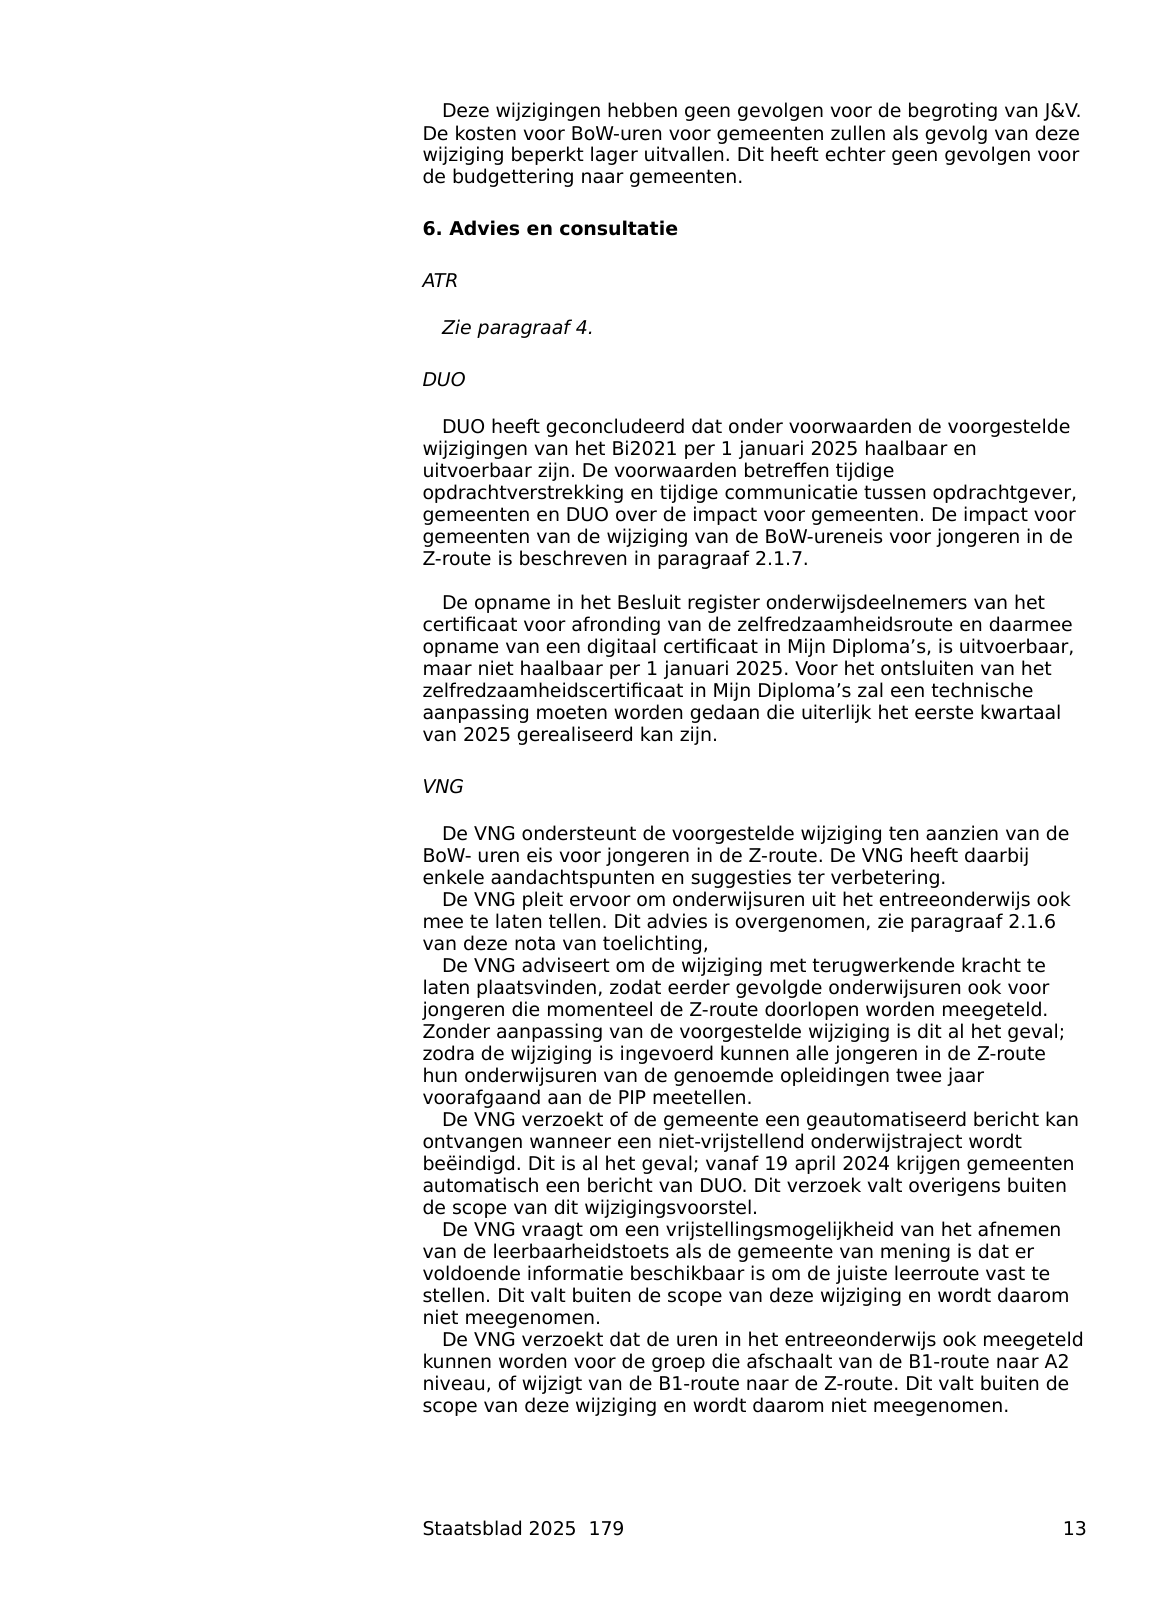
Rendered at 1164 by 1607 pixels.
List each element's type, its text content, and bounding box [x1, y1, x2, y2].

text De VNG ondersteunt de voorgestelde wijziging ten aanzien van de BoW- uren eis voor jongeren in de Z-route. De VNG heeft daarbij enkele aandachtspunten en suggesties ter verbetering. [422, 823, 1087, 889]
text De VNG verzoekt of de gemeente een geautomatiseerd bericht kan ontvangen wanneer een niet-vrijstellend onderwijstraject wordt beëindigd. Dit is al het geval; vanaf 19 april 2024 krijgen gemeenten automatisch een bericht van DUO. Dit verzoek valt overigens buiten de scope van dit wijzigingsvoorstel. [422, 1109, 1087, 1219]
text Deze wijzigingen hebben geen gevolgen voor de begroting van J&V. De kosten voor BoW-uren voor gemeenten zullen als gevolg van deze wijziging beperkt lager uitvallen. Dit heeft echter geen gevolgen voor de budgettering naar gemeenten. [422, 100, 1087, 188]
text De opname in het Besluit register onderwijsdeelnemers van het certificaat voor afronding van de zelfredzaamheidsroute en daarmee opname van een digitaal certificaat in Mijn Diploma’s, is uitvoerbaar, maar niet haalbaar per 1 januari 2025. Voor het ontsluiten van het zelfredzaamheidscertificaat in Mijn Diploma’s zal een technische aanpassing moeten worden gedaan die uiterlijk het eerste kwartaal van 2025 gerealiseerd kan zijn. [422, 592, 1087, 746]
text De VNG verzoekt dat de uren in het entreeonderwijs ook meegeteld kunnen worden voor de groep die afschaalt van de B1-route naar A2 niveau, of wijzigt van de B1-route naar de Z-route. Dit valt buiten de scope van deze wijziging en wordt daarom niet meegenomen. [422, 1329, 1087, 1417]
text De VNG pleit ervoor om onderwijsuren uit het entreeonderwijs ook mee te laten tellen. Dit advies is overgenomen, zie paragraaf 2.1.6 van deze nota van toelichting, [422, 889, 1087, 955]
text Zie paragraaf 4. [422, 317, 1087, 339]
subtitle DUO [422, 369, 1087, 391]
text De VNG adviseert om de wijziging met terugwerkende kracht te laten plaatsvinden, zodat eerder gevolgde onderwijsuren ook voor jongeren die momenteel de Z-route doorlopen worden meegeteld. Zonder aanpassing van de voorgestelde wijziging is dit al het geval; zodra de wijziging is ingevoerd kunnen alle jongeren in de Z-route hun onderwijsuren van de genoemde opleidingen twee jaar voorafgaand aan de PIP meetellen. [422, 955, 1087, 1109]
subtitle VNG [422, 776, 1087, 798]
text DUO heeft geconcludeerd dat onder voorwaarden de voorgestelde wijzigingen van het Bi2021 per 1 januari 2025 haalbaar en uitvoerbaar zijn. De voorwaarden betreffen tijdige opdrachtverstrekking en tijdige communicatie tussen opdrachtgever, gemeenten en DUO over de impact voor gemeenten. De impact voor gemeenten van de wijziging van de BoW-ureneis voor jongeren in de Z-route is beschreven in paragraaf 2.1.7. [422, 416, 1087, 570]
subtitle ATR [422, 270, 1087, 292]
text De VNG vraagt om een vrijstellingsmogelijkheid van het afnemen van de leerbaarheidstoets als de gemeente van mening is dat er voldoende informatie beschikbaar is om de juiste leerroute vast te stellen. Dit valt buiten de scope van deze wijziging en wordt daarom niet meegenomen. [422, 1219, 1087, 1329]
subtitle 6. Advies en consultatie [422, 218, 1087, 240]
